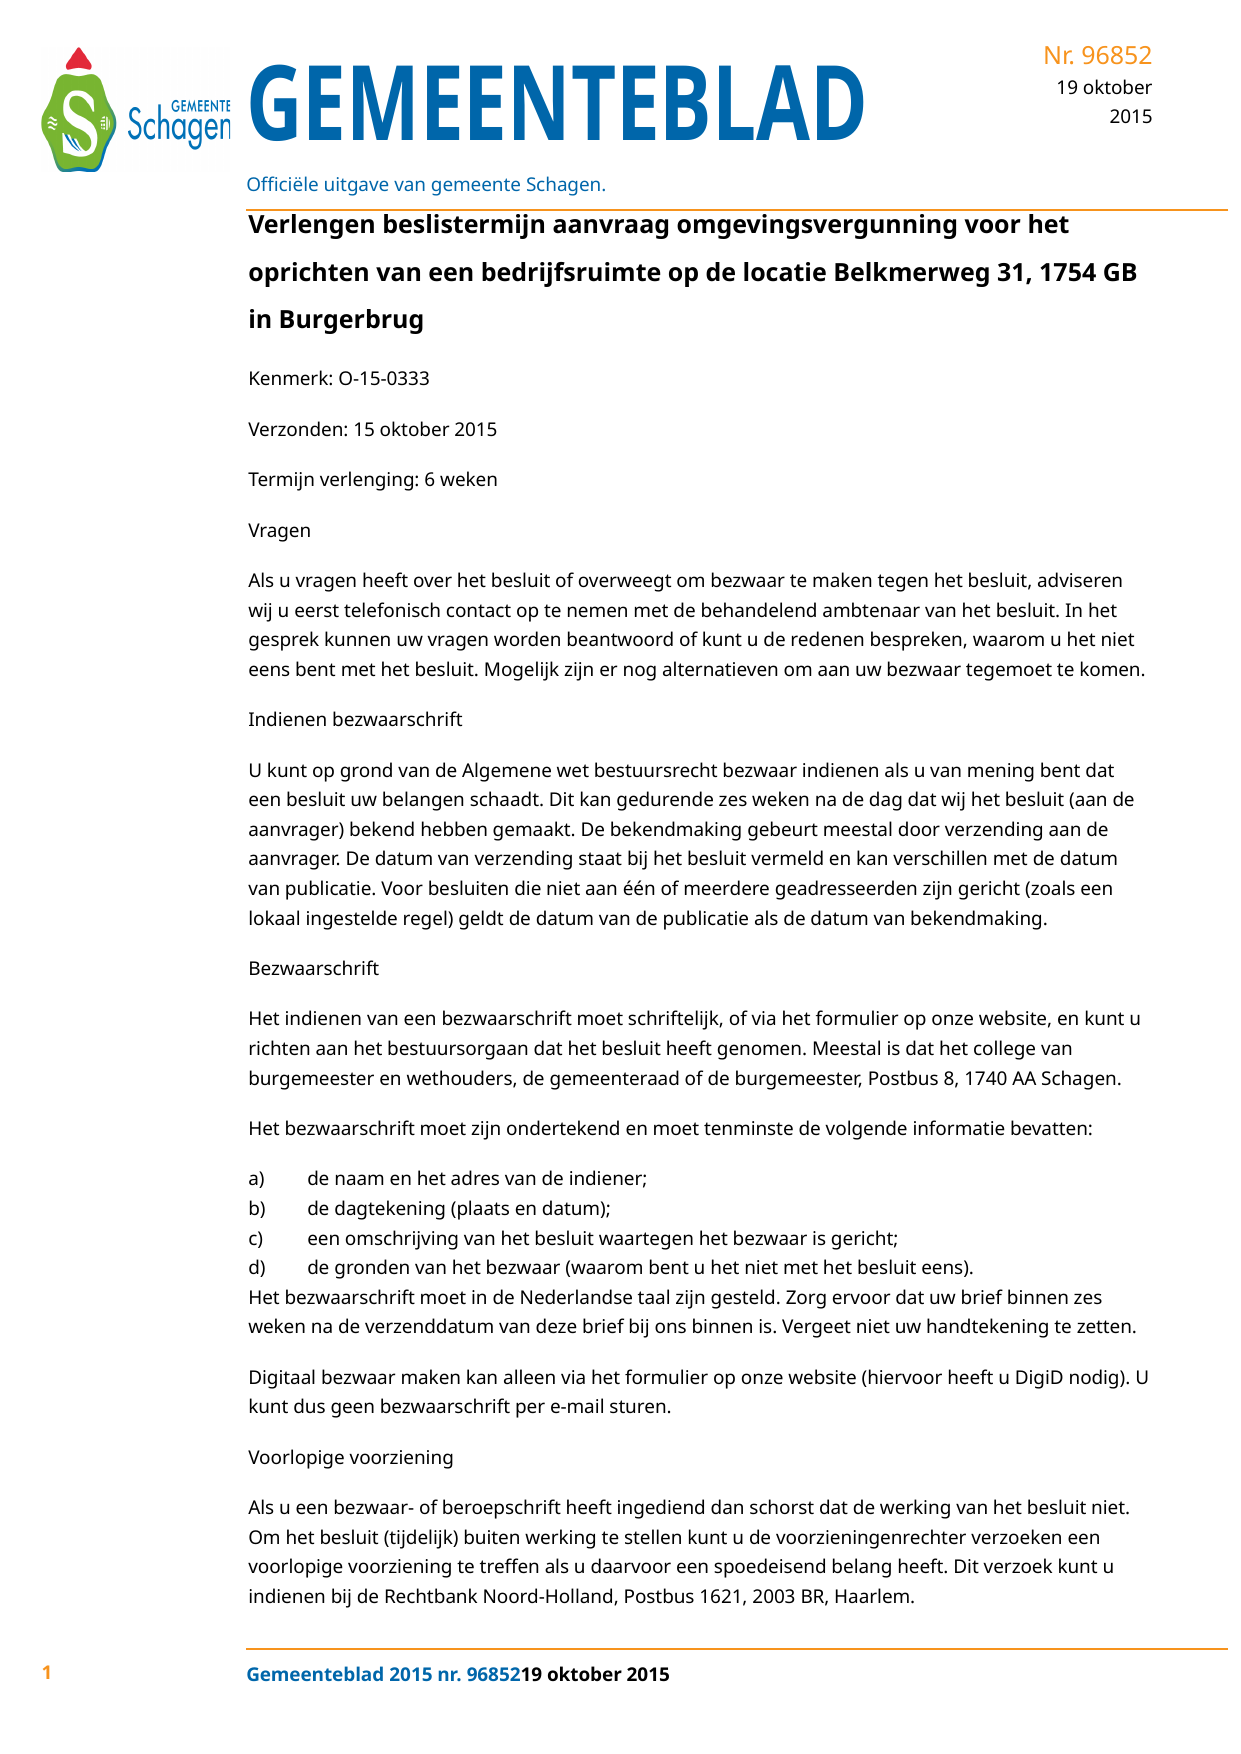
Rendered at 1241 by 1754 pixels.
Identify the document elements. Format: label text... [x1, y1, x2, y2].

text Verzonden: 15 oktober 2015 [248, 416, 1152, 442]
text Als u een bezwaar- of beroepschrift heeft ingediend dan schorst dat de werking van het besluit niet. Om het besluit (tijdelijk) buiten werking te stellen kunt u de voorzieningenrechter verzoeken een voorlopige voorziening te treffen als u daarvoor een spoedeisend belang heeft. Dit verzoek kunt u indienen bij de Rechtbank Noord-Holland, Postbus 1621, 2003 BR, Haarlem. [248, 1494, 1152, 1609]
text Het indienen van een bezwaarschrift moet schriftelijk, of via het formulier op onze website, en kunt u richten aan het bestuursorgaan dat het besluit heeft genomen. Meestal is dat het college van burgemeester en wethouders, de gemeenteraad of de burgemeester, Postbus 8, 1740 AA Schagen. [248, 1006, 1152, 1090]
text Voorlopige voorziening [248, 1444, 1152, 1469]
list de naam en het adres van de indiener; [248, 1166, 1152, 1191]
text Indienen bezwaarschrift [248, 706, 1152, 732]
text Termijn verlenging: 6 weken [248, 466, 1152, 492]
picture [41, 47, 231, 172]
list een omschrijving van het besluit waartegen het bezwaar is gericht; [248, 1225, 1152, 1250]
list de dagtekening (plaats en datum); [248, 1195, 1152, 1221]
text Kenmerk: O-15-0333 [248, 366, 1152, 391]
text U kunt op grond van de Algemene wet bestuursrecht bezwaar indienen als u van mening bent dat een besluit uw belangen schaadt. Dit kan gedurende zes weken na de dag dat wij het besluit (aan de aanvrager) bekend hebben gemaakt. De bekendmaking gebeurt meestal door verzending aan de aanvrager. De datum van verzending staat bij het besluit vermeld en kan verschillen met de datum van publicatie. Voor besluiten die niet aan één of meerdere geadresseerden zijn gericht (zoals een lokaal ingestelde regel) geldt de datum van de publicatie als de datum van bekendmaking. [248, 757, 1152, 930]
text Bezwaarschrift [248, 955, 1152, 981]
text Als u vragen heeft over het besluit of overweegt om bezwaar te maken tegen het besluit, adviseren wij u eerst telefonisch contact op te nemen met de behandelend ambtenaar van het besluit. In het gesprek kunnen uw vragen worden beantwoord of kunt u de redenen bespreken, waarom u het niet eens bent met het besluit. Mogelijk zijn er nog alternatieven om aan uw bezwaar tegemoet te komen. [248, 567, 1152, 682]
text Het bezwaarschrift moet in de Nederlandse taal zijn gesteld. Zorg ervoor dat uw brief binnen zes weken na de verzenddatum van deze brief bij ons binnen is. Vergeet niet uw handtekening te zetten. [248, 1284, 1152, 1339]
text Verlengen beslistermijn aanvraag omgevingsvergunning voor het oprichten van een bedrijfsruimte op de locatie Belkmerweg 31, 1754 GB in Burgerbrug [248, 211, 1152, 336]
text Vragen [248, 517, 1152, 542]
list de gronden van het bezwaar (waarom bent u het niet met het besluit eens). [248, 1254, 1152, 1280]
text Het bezwaarschrift moet zijn ondertekend en moet tenminste de volgende informatie bevatten: [248, 1115, 1152, 1141]
text Digitaal bezwaar maken kan alleen via het formulier op onze website (hiervoor heeft u DigiD nodig). U kunt dus geen bezwaarschrift per e-mail sturen. [248, 1364, 1152, 1419]
